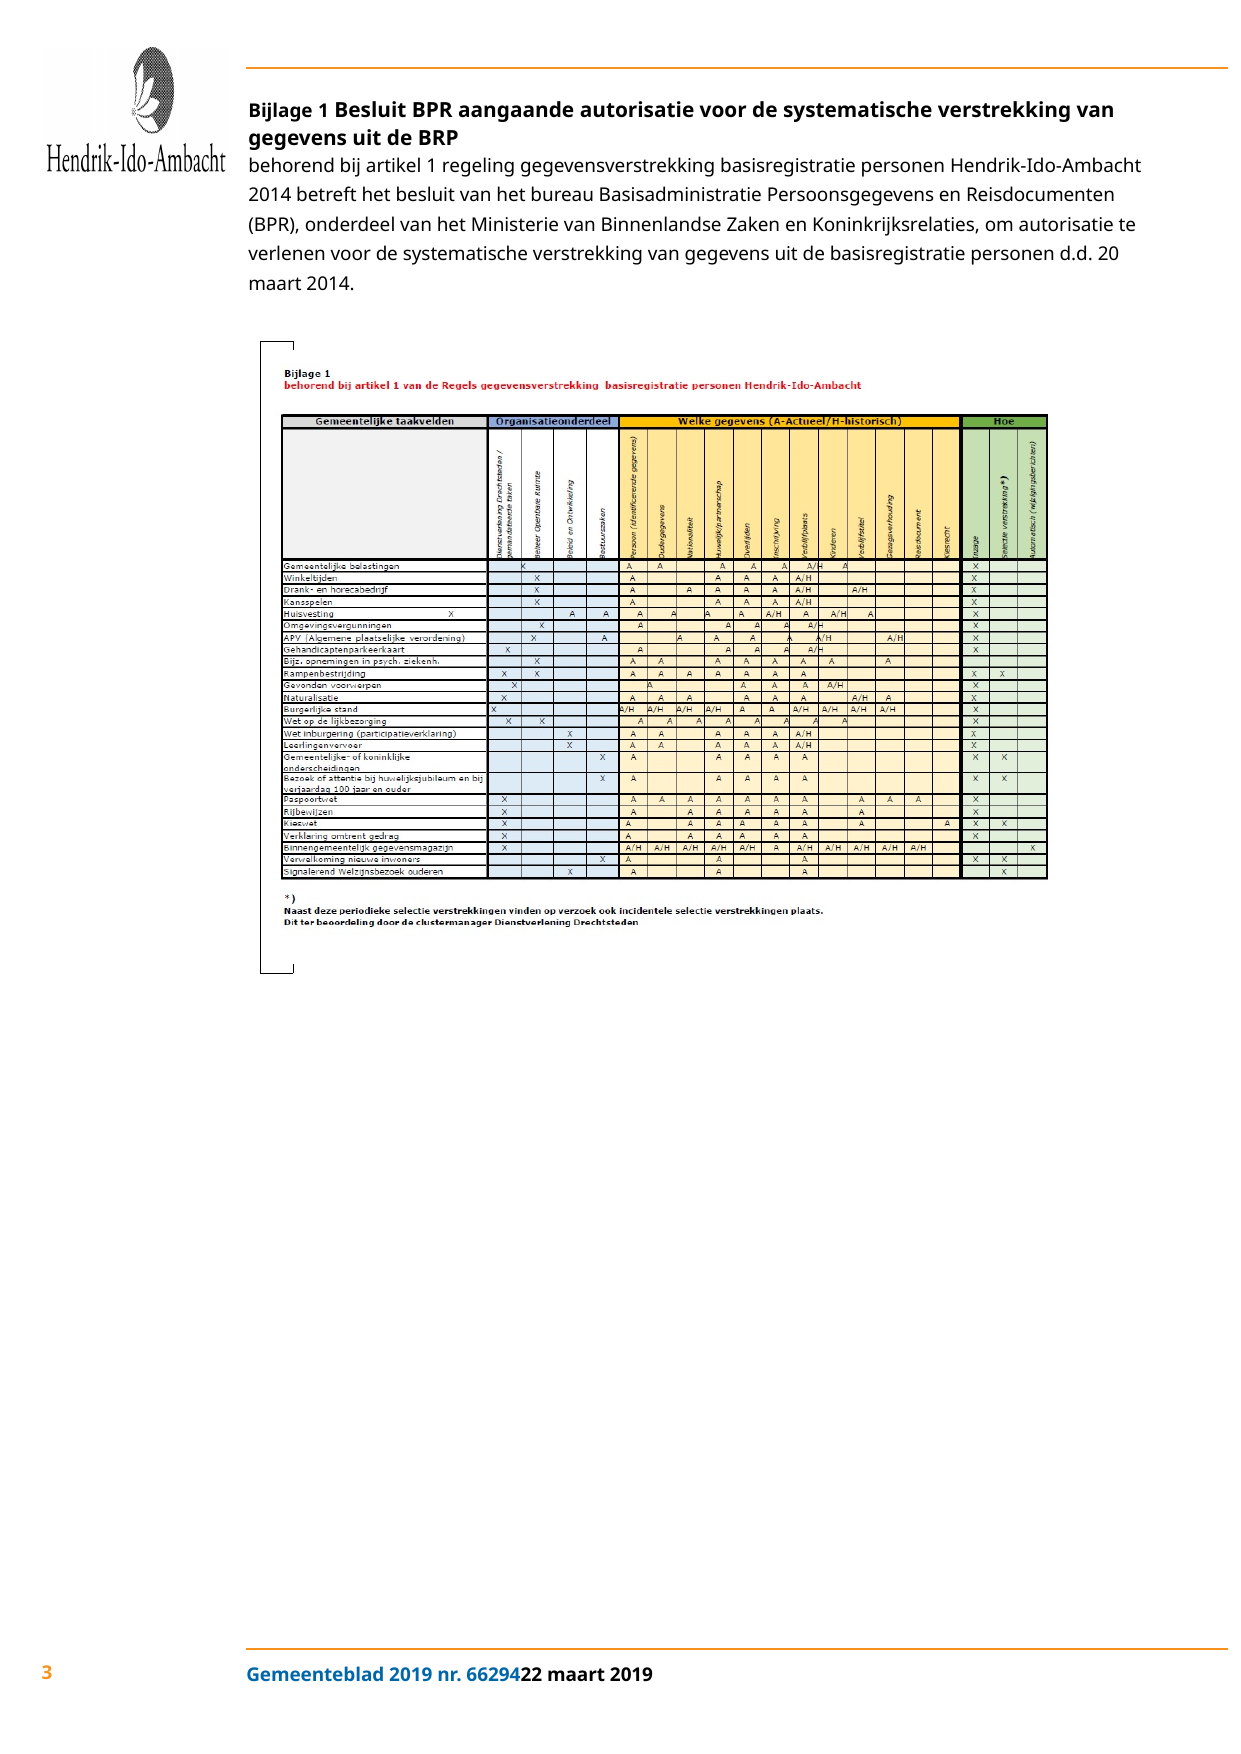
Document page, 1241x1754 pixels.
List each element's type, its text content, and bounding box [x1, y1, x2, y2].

picture [268, 350, 1173, 964]
text Bijlage 1 Besluit BPR aangaande autorisatie voor de systematische verstrekking van gegevens uit de BRP [248, 95, 1152, 152]
picture [41, 47, 231, 172]
text behorend bij artikel 1 regeling gegevensverstrekking basisregistratie personen Hendrik-Ido-Ambacht 2014 betreft het besluit van het bureau Basisadministratie Persoonsgegevens en Reisdocumenten (BPR), onderdeel van het Ministerie van Binnenlandse Zaken en Koninkrijksrelaties, om autorisatie te verlenen voor de systematische verstrekking van gegevens uit de basisregistratie personen d.d. 20 maart 2014. [248, 152, 1152, 296]
